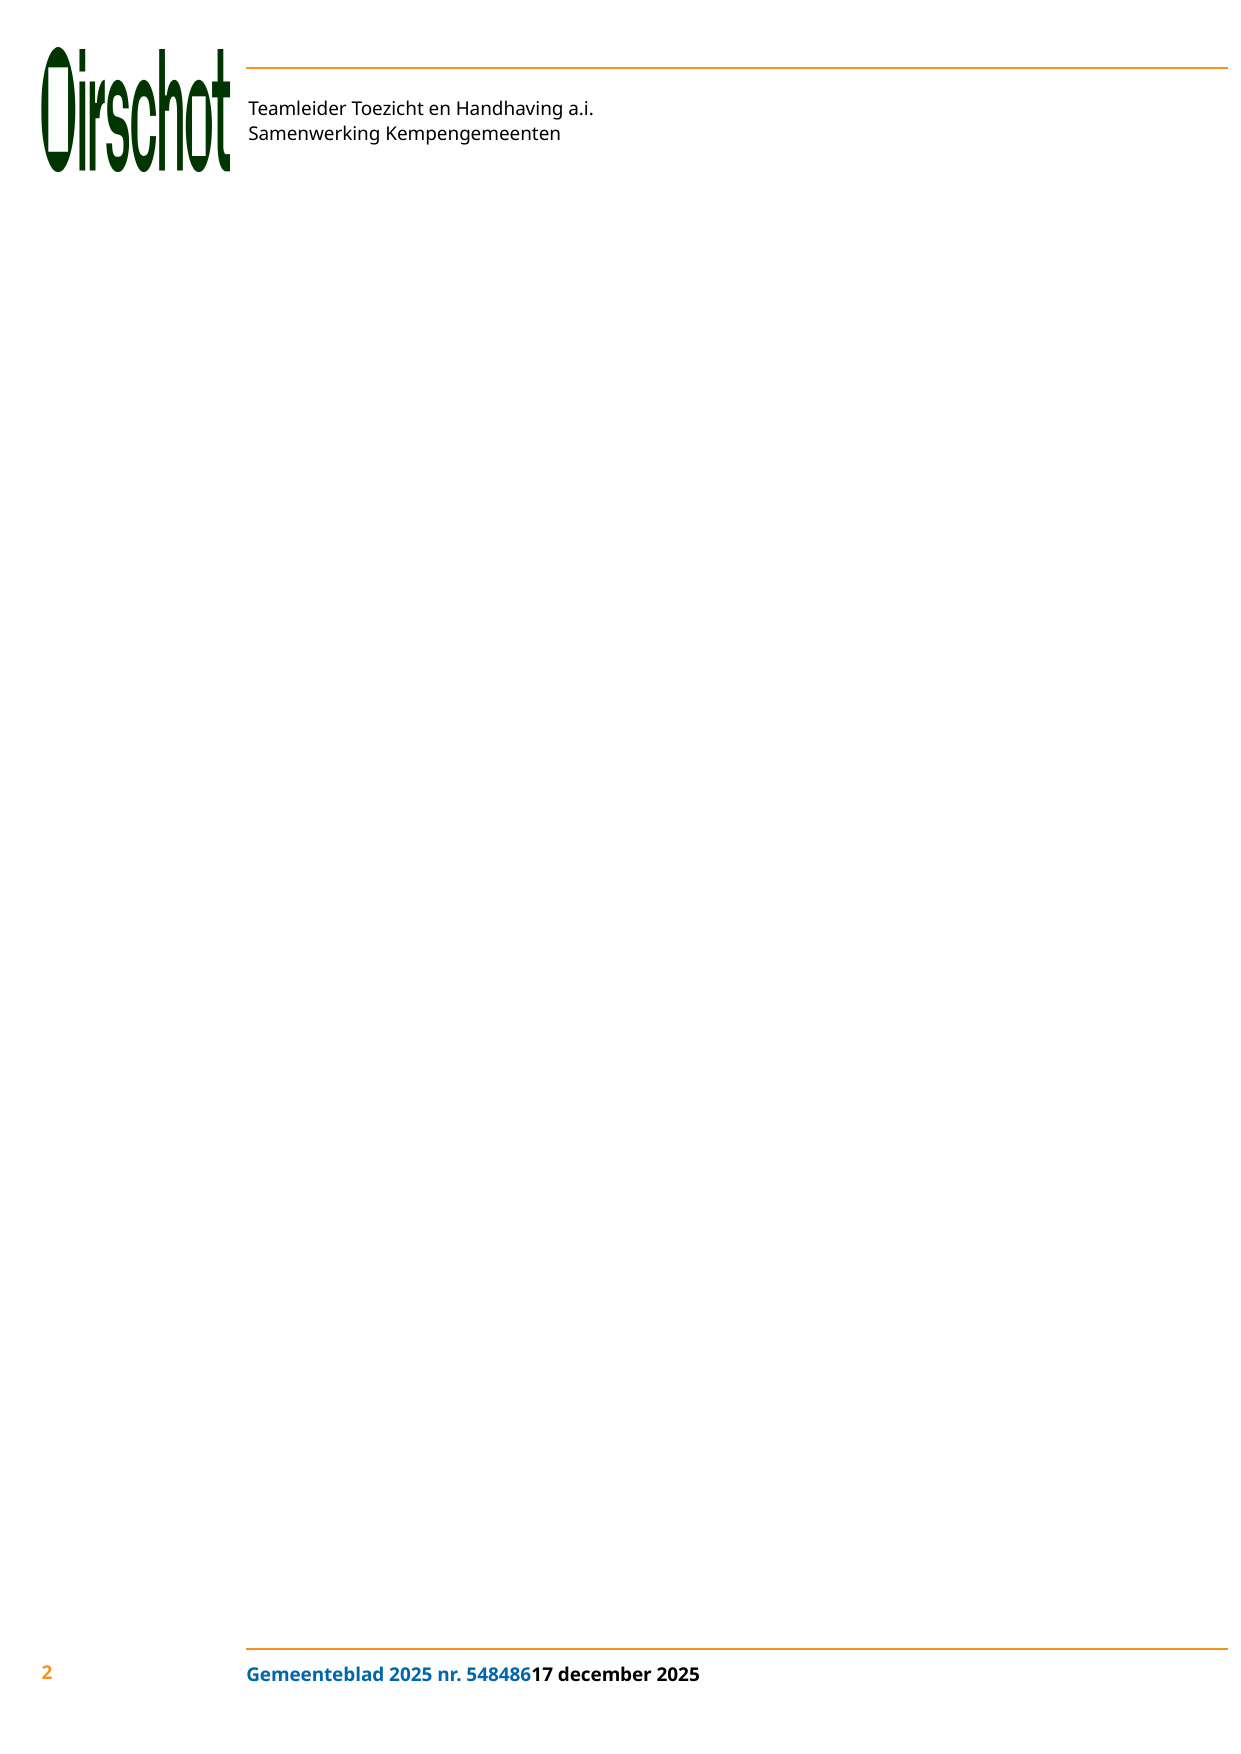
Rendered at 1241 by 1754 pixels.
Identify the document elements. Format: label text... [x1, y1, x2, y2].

text Teamleider Toezicht en Handhaving a.i. [248, 95, 1152, 121]
picture [41, 47, 231, 172]
text Samenwerking Kempengemeenten [248, 121, 1152, 146]
